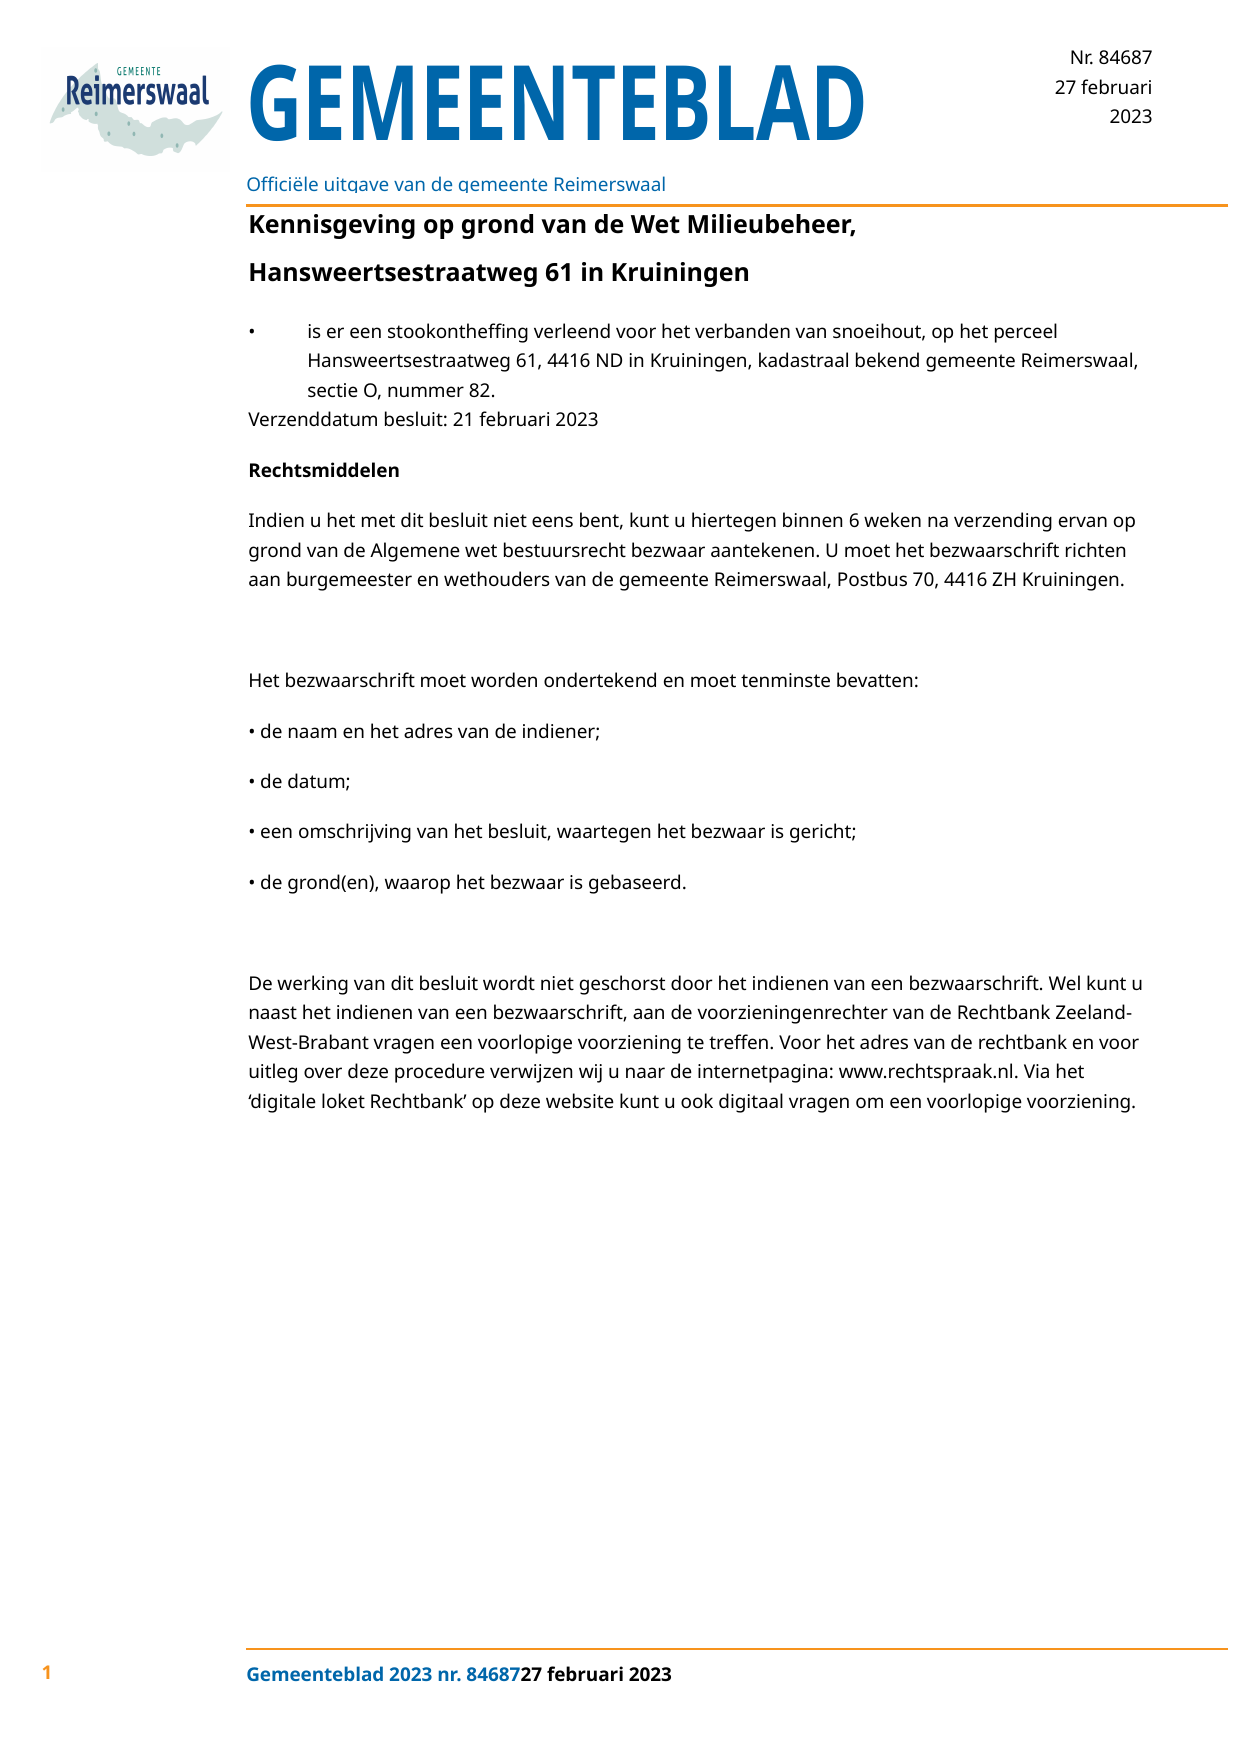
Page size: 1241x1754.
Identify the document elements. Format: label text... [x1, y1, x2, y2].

text Indien u het met dit besluit niet eens bent, kunt u hiertegen binnen 6 weken na verzending ervan op grond van de Algemene wet bestuursrecht bezwaar aantekenen. U moet het bezwaarschrift richten aan burgemeester en wethouders van de gemeente Reimerswaal, Postbus 70, 4416 ZH Kruiningen. [248, 507, 1152, 592]
list is er een stookontheffing verleend voor het verbanden van snoeihout, op het perceel Hansweertsestraatweg 61, 4416 ND in Kruiningen, kadastraal bekend gemeente Reimerswaal, sectie O, nummer 82. [248, 318, 1152, 403]
text • een omschrijving van het besluit, waartegen het bezwaar is gericht; [248, 819, 1152, 844]
text • de grond(en), waarop het bezwaar is gebaseerd. [248, 869, 1152, 895]
text Rechtsmiddelen [248, 457, 1152, 483]
text Het bezwaarschrift moet worden ondertekend en moet tenminste bevatten: [248, 667, 1152, 693]
text • de naam en het adres van de indiener; [248, 718, 1152, 744]
text Kennisgeving op grond van de Wet Milieubeheer, Hansweertsestraatweg 61 in Kruiningen [248, 207, 1152, 288]
picture [41, 47, 231, 172]
text • de datum; [248, 768, 1152, 794]
text Verzenddatum besluit: 21 februari 2023 [248, 407, 1152, 432]
text De werking van dit besluit wordt niet geschorst door het indienen van een bezwaarschrift. Wel kunt u naast het indienen van een bezwaarschrift, aan de voorzieningenrechter van de Rechtbank Zeeland-West-Brabant vragen een voorlopige voorziening te treffen. Voor het adres van de rechtbank en voor uitleg over deze procedure verwijzen wij u naar de internetpagina: www.rechtspraak.nl. Via het ‘digitale loket Rechtbank’ op deze website kunt u ook digitaal vragen om een voorlopige voorziening. [248, 970, 1152, 1114]
